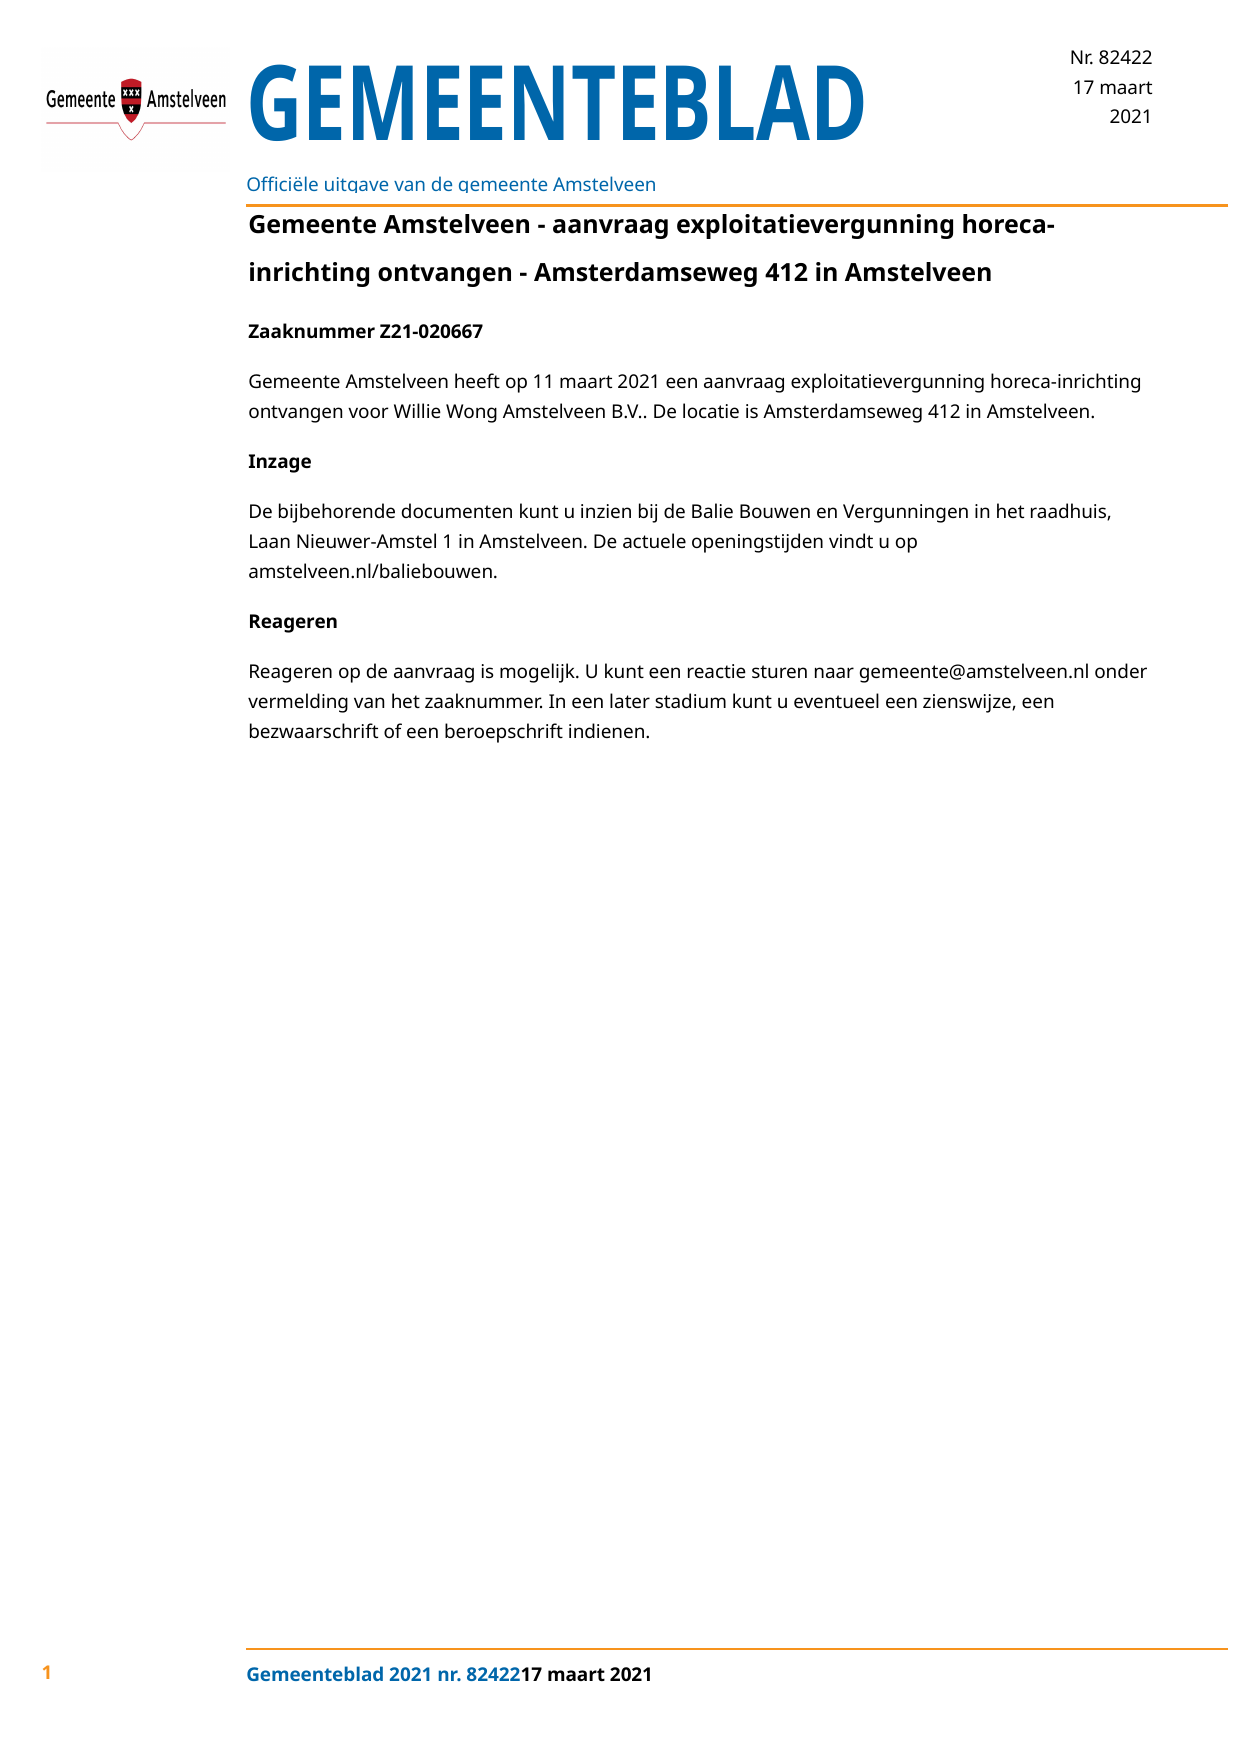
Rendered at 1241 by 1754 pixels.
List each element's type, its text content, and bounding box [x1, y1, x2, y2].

text Inzage [248, 448, 1152, 474]
text Zaaknummer Z21-020667 [248, 318, 1152, 344]
text Reageren [248, 608, 1152, 634]
text Gemeente Amstelveen heeft op 11 maart 2021 een aanvraag exploitatievergunning horeca-inrichting ontvangen voor Willie Wong Amstelveen B.V.. De locatie is Amsterdamseweg 412 in Amstelveen. [248, 368, 1152, 424]
text De bijbehorende documenten kunt u inzien bij de Balie Bouwen en Vergunningen in het raadhuis, Laan Nieuwer-Amstel 1 in Amstelveen. De actuele openingstijden vindt u op amstelveen.nl/baliebouwen. [248, 499, 1152, 584]
text Reageren op de aanvraag is mogelijk. U kunt een reactie sturen naar gemeente@amstelveen.nl onder vermelding van het zaaknummer. In een later stadium kunt u eventueel een zienswijze, een bezwaarschrift of een beroepschrift indienen. [248, 659, 1152, 744]
text Gemeente Amstelveen - aanvraag exploitatievergunning horeca-inrichting ontvangen - Amsterdamseweg 412 in Amstelveen [248, 207, 1152, 288]
picture [41, 47, 231, 172]
